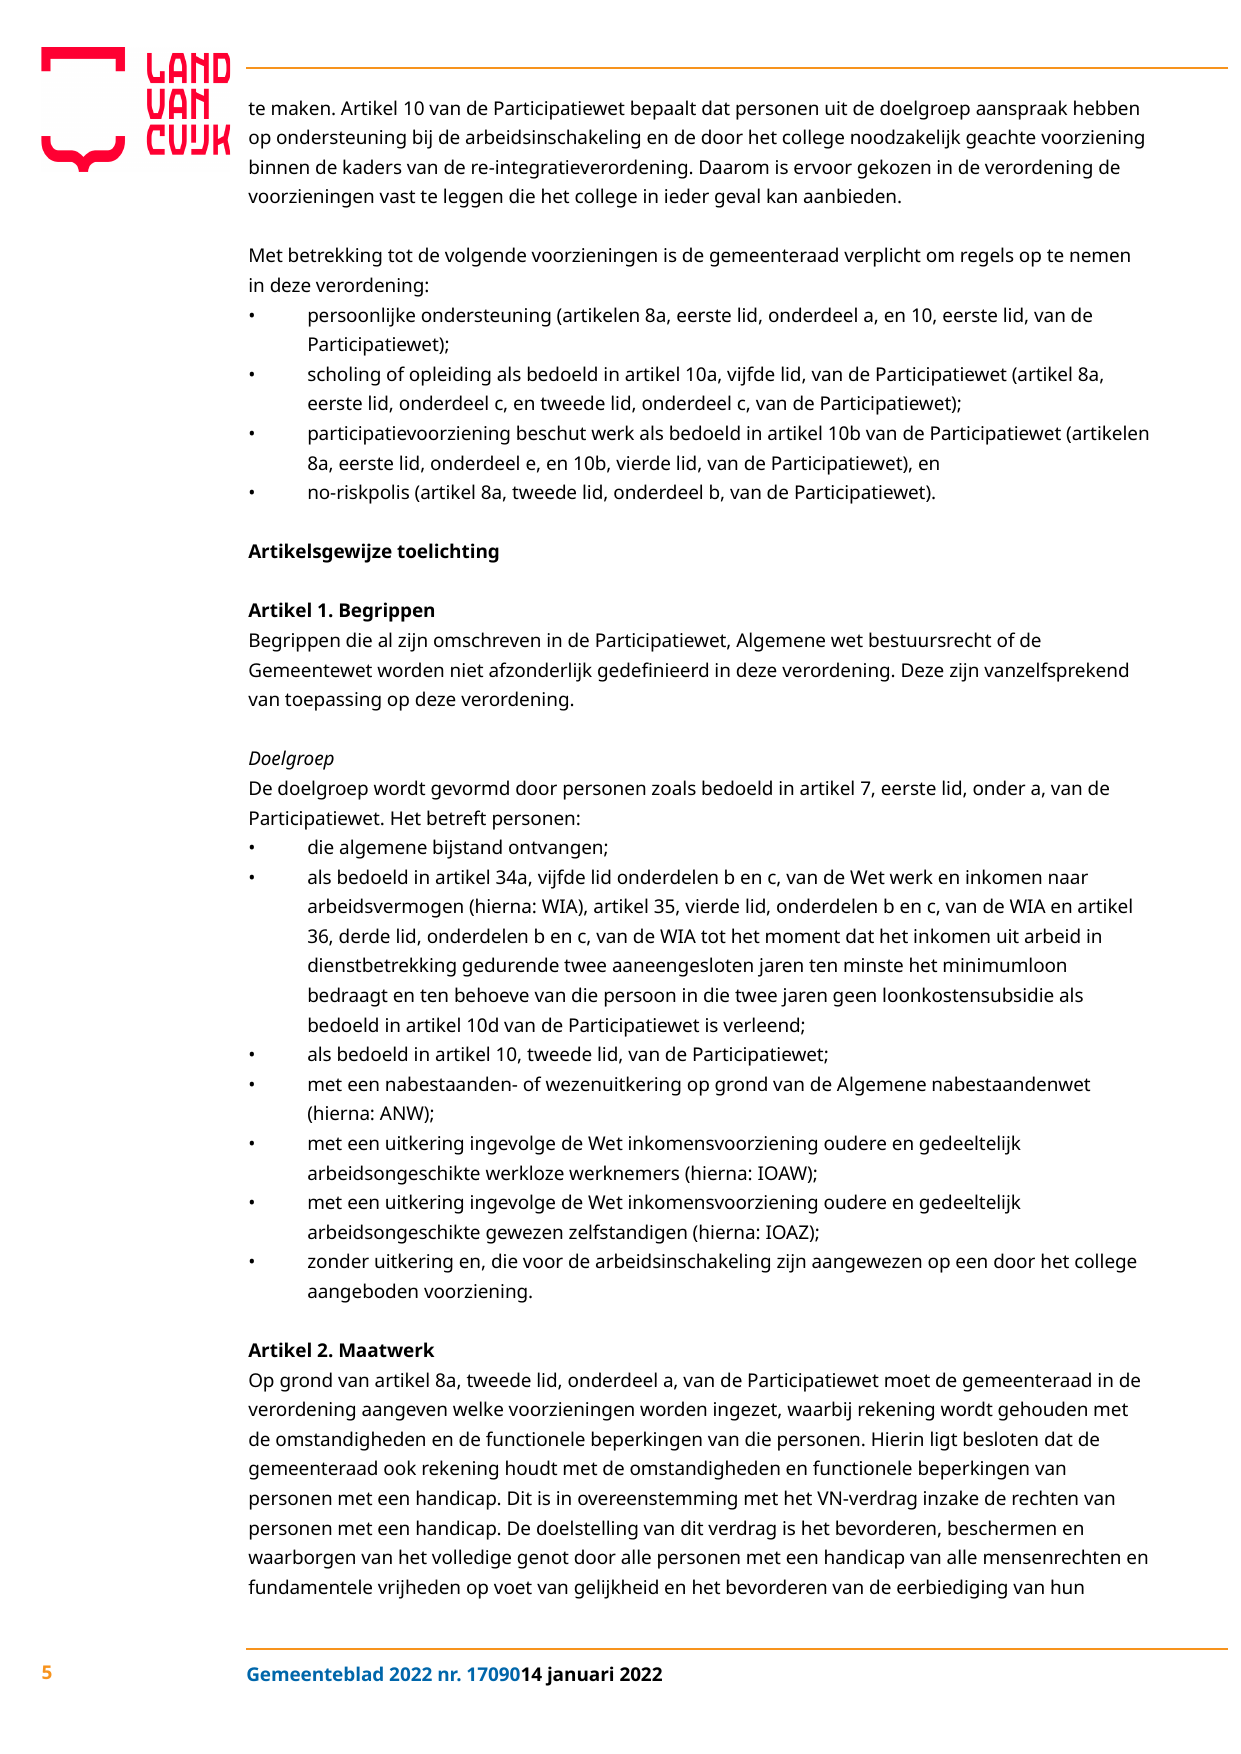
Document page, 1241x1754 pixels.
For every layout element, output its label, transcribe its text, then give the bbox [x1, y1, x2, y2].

list scholing of opleiding als bedoeld in artikel 10a, vijfde lid, van de Participatiewet (artikel 8a, eerste lid, onderdeel c, en tweede lid, onderdeel c, van de Participatiewet); [248, 361, 1152, 416]
list als bedoeld in artikel 34a, vijfde lid onderdelen b en c, van de Wet werk en inkomen naar arbeidsvermogen (hierna: WIA), artikel 35, vierde lid, onderdelen b en c, van de WIA en artikel 36, derde lid, onderdelen b en c, van de WIA tot het moment dat het inkomen uit arbeid in dienstbetrekking gedurende twee aaneengesloten jaren ten minste het minimumloon bedraagt en ten behoeve van die persoon in die twee jaren geen loonkostensubsidie als bedoeld in artikel 10d van de Participatiewet is verleend; [248, 864, 1152, 1038]
text Begrippen die al zijn omschreven in de Participatiewet, Algemene wet bestuursrecht of de Gemeentewet worden niet afzonderlijk gedefinieerd in deze verordening. Deze zijn vanzelfsprekend van toepassing op deze verordening. [248, 627, 1152, 712]
text Op grond van artikel 8a, tweede lid, onderdeel a, van de Participatiewet moet de gemeenteraad in de verordening aangeven welke voorzieningen worden ingezet, waarbij rekening wordt gehouden met de omstandigheden en de functionele beperkingen van die personen. Hierin ligt besloten dat de gemeenteraad ook rekening houdt met de omstandigheden en functionele beperkingen van personen met een handicap. Dit is in overeenstemming met het VN-verdrag inzake de rechten van personen met een handicap. De doelstelling van dit verdrag is het bevorderen, beschermen en waarborgen van het volledige genot door alle personen met een handicap van alle mensenrechten en fundamentele vrijheden op voet van gelijkheid en het bevorderen van de eerbiediging van hun [248, 1367, 1152, 1600]
list met een nabestaanden- of wezenuitkering op grond van de Algemene nabestaandenwet (hierna: ANW); [248, 1071, 1152, 1126]
text Artikel 2. Maatwerk [248, 1337, 1152, 1363]
text Artikel 1. Begrippen [248, 598, 1152, 623]
list persoonlijke ondersteuning (artikelen 8a, eerste lid, onderdeel a, en 10, eerste lid, van de Participatiewet); [248, 302, 1152, 357]
picture [41, 47, 231, 172]
list zonder uitkering en, die voor de arbeidsinschakeling zijn aangewezen op een door het college aangeboden voorziening. [248, 1248, 1152, 1304]
list participatievoorziening beschut werk als bedoeld in artikel 10b van de Participatiewet (artikelen 8a, eerste lid, onderdeel e, en 10b, vierde lid, van de Participatiewet), en [248, 420, 1152, 476]
list die algemene bijstand ontvangen; [248, 834, 1152, 860]
text Artikelsgewijze toelichting [248, 538, 1152, 564]
list no-riskpolis (artikel 8a, tweede lid, onderdeel b, van de Participatiewet). [248, 479, 1152, 505]
list als bedoeld in artikel 10, tweede lid, van de Participatiewet; [248, 1041, 1152, 1067]
list met een uitkering ingevolge de Wet inkomensvoorziening oudere en gedeeltelijk arbeidsongeschikte werkloze werknemers (hierna: IOAW); [248, 1130, 1152, 1186]
text Doelgroep [248, 746, 1152, 771]
text te maken. Artikel 10 van de Participatiewet bepaalt dat personen uit de doelgroep aanspraak hebben op ondersteuning bij de arbeidsinschakeling en de door het college noodzakelijk geachte voorziening binnen de kaders van de re-integratieverordening. Daarom is ervoor gekozen in de verordening de voorzieningen vast te leggen die het college in ieder geval kan aanbieden. [248, 95, 1152, 209]
list met een uitkering ingevolge de Wet inkomensvoorziening oudere en gedeeltelijk arbeidsongeschikte gewezen zelfstandigen (hierna: IOAZ); [248, 1189, 1152, 1245]
text De doelgroep wordt gevormd door personen zoals bedoeld in artikel 7, eerste lid, onder a, van de Participatiewet. Het betreft personen: [248, 775, 1152, 831]
text Met betrekking tot de volgende voorzieningen is de gemeenteraad verplicht om regels op te nemen in deze verordening: [248, 243, 1152, 298]
